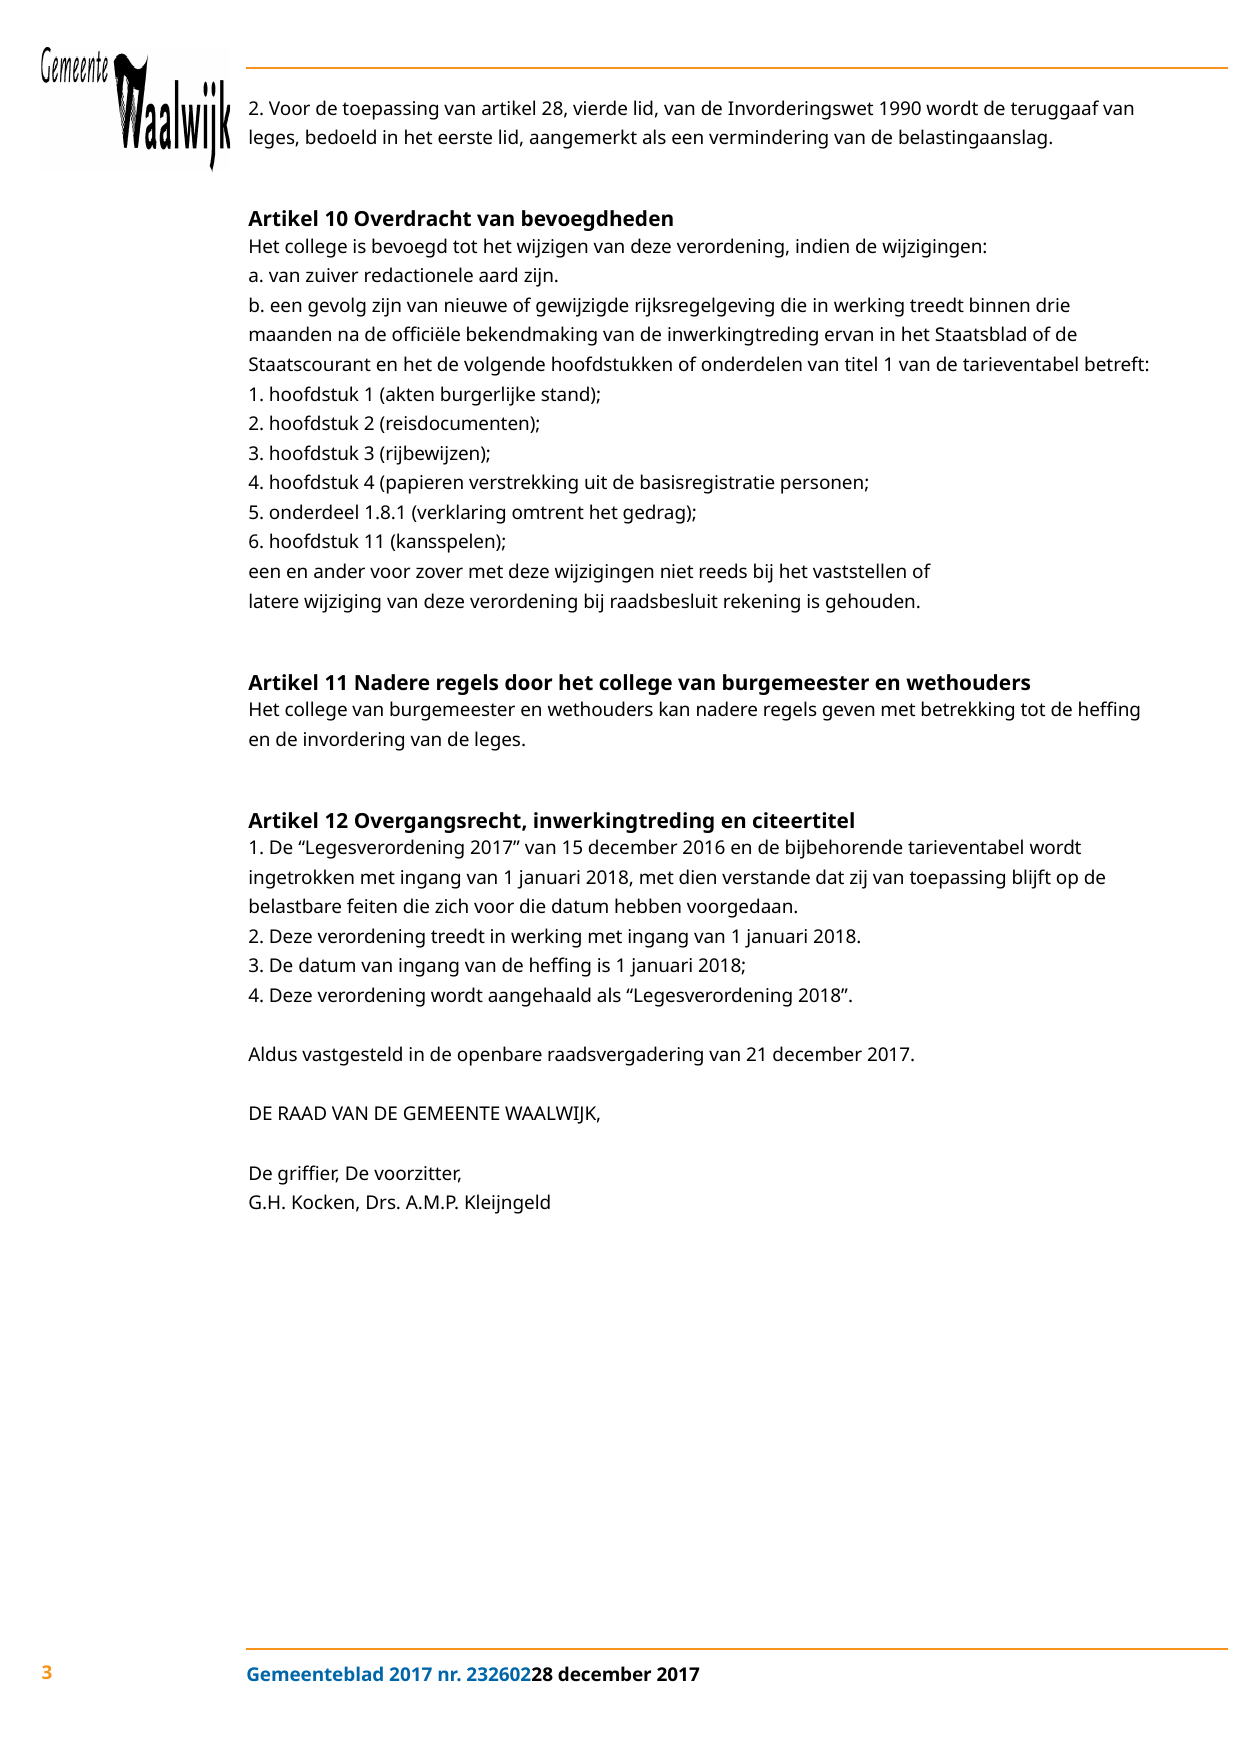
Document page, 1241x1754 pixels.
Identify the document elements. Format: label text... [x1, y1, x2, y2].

text 1. hoofdstuk 1 (akten burgerlijke stand); [248, 381, 1152, 406]
text een en ander voor zover met deze wijzigingen niet reeds bij het vaststellen of [248, 558, 1152, 584]
text 2. hoofdstuk 2 (reisdocumenten); [248, 410, 1152, 436]
text De griffier, De voorzitter, [248, 1160, 1152, 1185]
text 3. hoofdstuk 3 (rijbewijzen); [248, 440, 1152, 466]
text 2. Voor de toepassing van artikel 28, vierde lid, van de Invorderingswet 1990 wordt de teruggaaf van leges, bedoeld in het eerste lid, aangemerkt als een vermindering van de belastingaanslag. [248, 95, 1152, 150]
text 5. onderdeel 1.8.1 (verklaring omtrent het gedrag); [248, 499, 1152, 525]
picture [41, 47, 231, 172]
text 1. De “Legesverordening 2017” van 15 december 2016 en de bijbehorende tarieventabel wordt ingetrokken met ingang van 1 januari 2018, met dien verstande dat zij van toepassing blijft op de belastbare feiten die zich voor die datum hebben voorgedaan. [248, 834, 1152, 919]
text 3. De datum van ingang van de heffing is 1 januari 2018; [248, 953, 1152, 978]
text 6. hoofdstuk 11 (kansspelen); [248, 529, 1152, 554]
text Aldus vastgesteld in de openbare raadsvergadering van 21 december 2017. [248, 1041, 1152, 1067]
text 4. hoofdstuk 4 (papieren verstrekking uit de basisregistratie personen; [248, 469, 1152, 495]
text Artikel 10 Overdracht van bevoegdheden [248, 204, 1152, 233]
text a. van zuiver redactionele aard zijn. [248, 262, 1152, 288]
text Het college is bevoegd tot het wijzigen van deze verordening, indien de wijzigingen: [248, 233, 1152, 258]
text G.H. Kocken, Drs. A.M.P. Kleijngeld [248, 1189, 1152, 1215]
text Artikel 12 Overgangsrecht, inwerkingtreding en citeertitel [248, 806, 1152, 834]
text Artikel 11 Nadere regels door het college van burgemeester en wethouders [248, 668, 1152, 696]
text latere wijziging van deze verordening bij raadsbesluit rekening is gehouden. [248, 588, 1152, 613]
text DE RAAD VAN DE GEMEENTE WAALWIJK, [248, 1101, 1152, 1126]
text b. een gevolg zijn van nieuwe of gewijzigde rijksregelgeving die in werking treedt binnen drie maanden na de officiële bekendmaking van de inwerkingtreding ervan in het Staatsblad of de Staatscourant en het de volgende hoofdstukken of onderdelen van titel 1 van de tarieventabel betreft: [248, 292, 1152, 377]
text 4. Deze verordening wordt aangehaald als “Legesverordening 2018”. [248, 982, 1152, 1008]
text Het college van burgemeester en wethouders kan nadere regels geven met betrekking tot de heffing en de invordering van de leges. [248, 696, 1152, 752]
text 2. Deze verordening treedt in werking met ingang van 1 januari 2018. [248, 923, 1152, 949]
